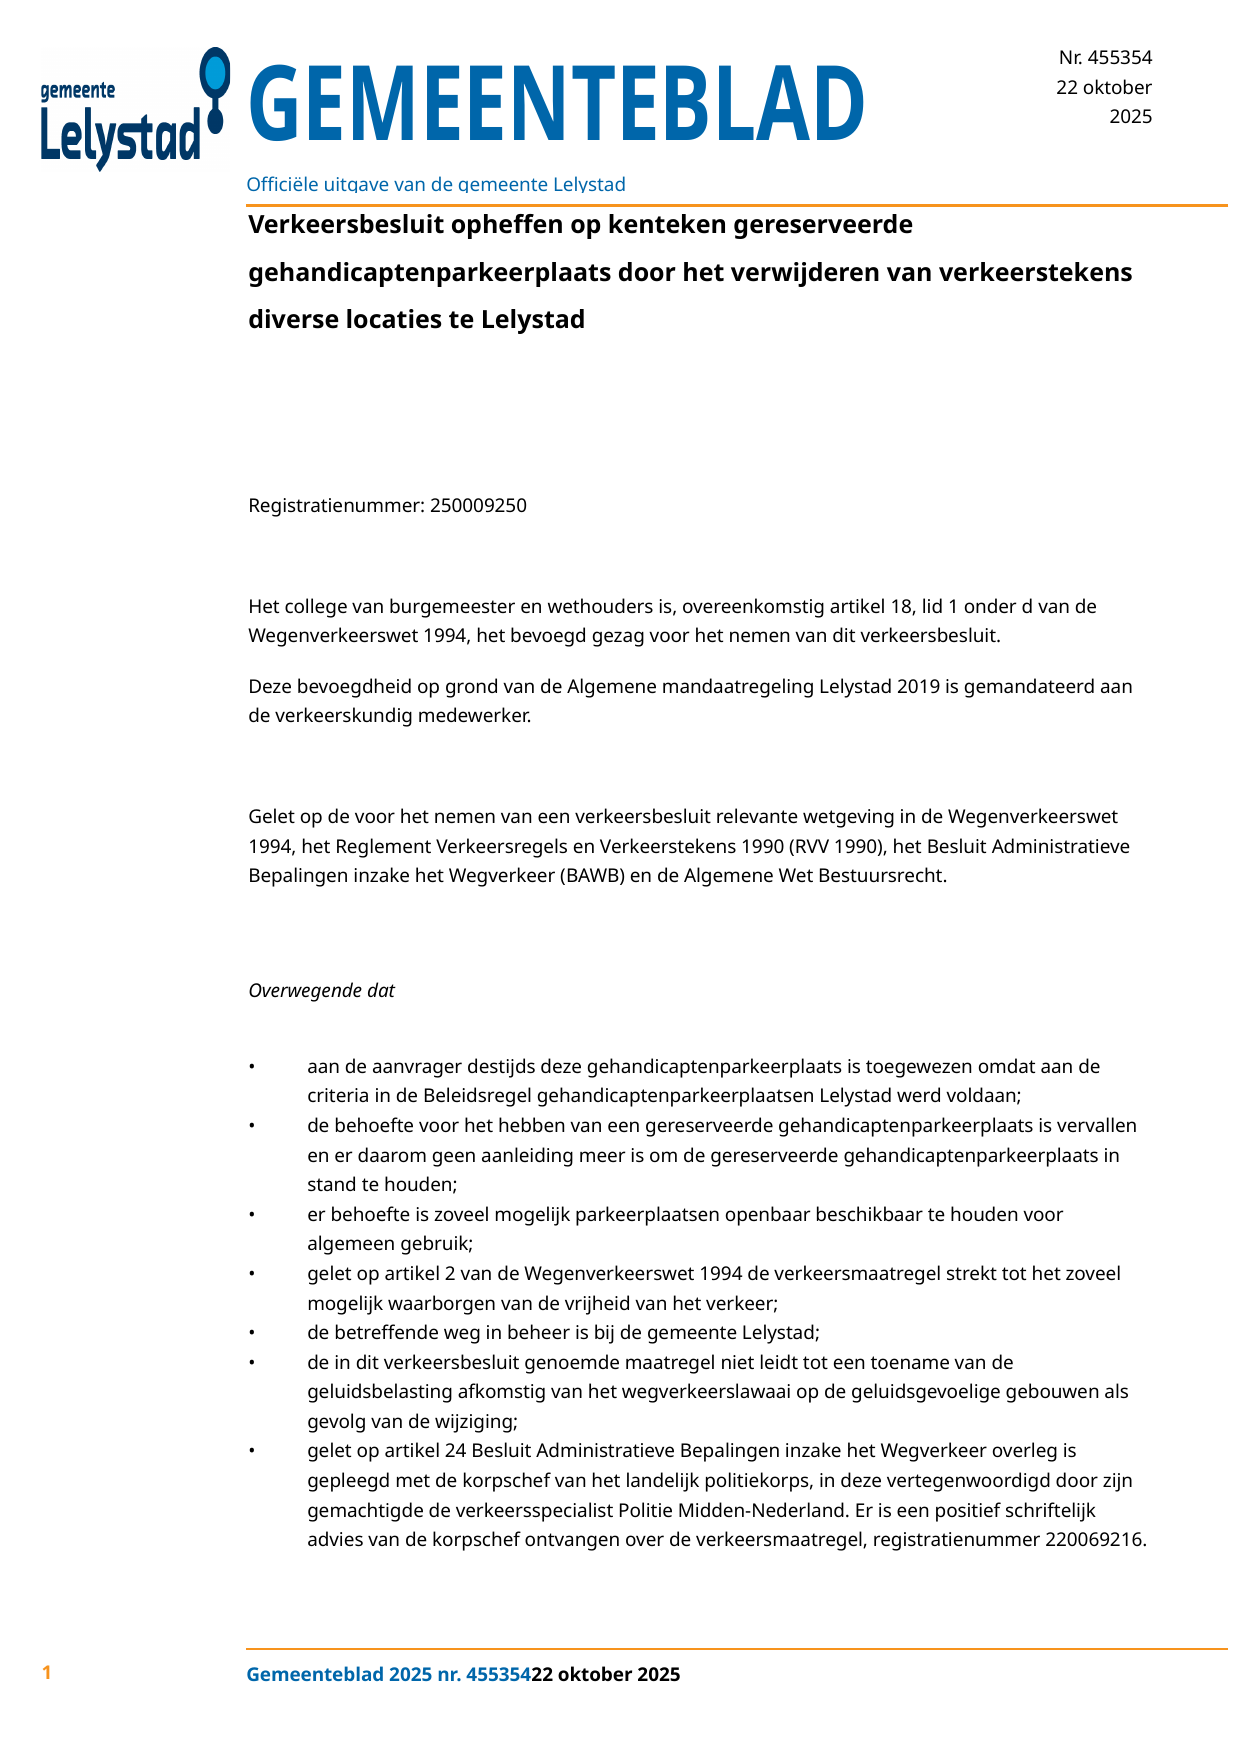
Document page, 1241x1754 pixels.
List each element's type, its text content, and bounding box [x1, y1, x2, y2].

picture [41, 47, 231, 172]
list aan de aanvrager destijds deze gehandicaptenparkeerplaats is toegewezen omdat aan de criteria in de Beleidsregel gehandicaptenparkeerplaatsen Lelystad werd voldaan; [248, 1053, 1152, 1108]
text Verkeersbesluit opheffen op kenteken gereserveerde gehandicaptenparkeerplaats door het verwijderen van verkeerstekens diverse locaties te Lelystad [248, 207, 1152, 336]
list de behoefte voor het hebben van een gereserveerde gehandicaptenparkeerplaats is vervallen en er daarom geen aanleiding meer is om de gereserveerde gehandicaptenparkeerplaats in stand te houden; [248, 1112, 1152, 1197]
text Deze bevoegdheid op grond van de Algemene mandaatregeling Lelystad 2019 is gemandateerd aan de verkeerskundig medewerker. [248, 673, 1152, 728]
text Het college van burgemeester en wethouders is, overeenkomstig artikel 18, lid 1 onder d van de Wegenverkeerswet 1994, het bevoegd gezag voor het nemen van dit verkeersbesluit. [248, 593, 1152, 648]
list gelet op artikel 24 Besluit Administratieve Bepalingen inzake het Wegverkeer overleg is gepleegd met de korpschef van het landelijk politiekorps, in deze vertegenwoordigd door zijn gemachtigde de verkeersspecialist Politie Midden-Nederland. Er is een positief schriftelijk advies van de korpschef ontvangen over de verkeersmaatregel, registratienummer 220069216. [248, 1438, 1152, 1552]
list er behoefte is zoveel mogelijk parkeerplaatsen openbaar beschikbaar te houden voor algemeen gebruik; [248, 1201, 1152, 1256]
text Registratienummer: 250009250 [248, 492, 1152, 518]
list gelet op artikel 2 van de Wegenverkeerswet 1994 de verkeersmaatregel strekt tot het zoveel mogelijk waarborgen van de vrijheid van het verkeer; [248, 1260, 1152, 1315]
text Gelet op de voor het nemen van een verkeersbesluit relevante wetgeving in de Wegenverkeerswet 1994, het Reglement Verkeersregels en Verkeerstekens 1990 (RVV 1990), het Besluit Administratieve Bepalingen inzake het Wegverkeer (BAWB) en de Algemene Wet Bestuursrecht. [248, 803, 1152, 888]
list de in dit verkeersbesluit genoemde maatregel niet leidt tot een toename van de geluidsbelasting afkomstig van het wegverkeerslawaai op de geluidsgevoelige gebouwen als gevolg van de wijziging; [248, 1349, 1152, 1434]
text Overwegende dat [248, 977, 1152, 1003]
list de betreffende weg in beheer is bij de gemeente Lelystad; [248, 1319, 1152, 1345]
